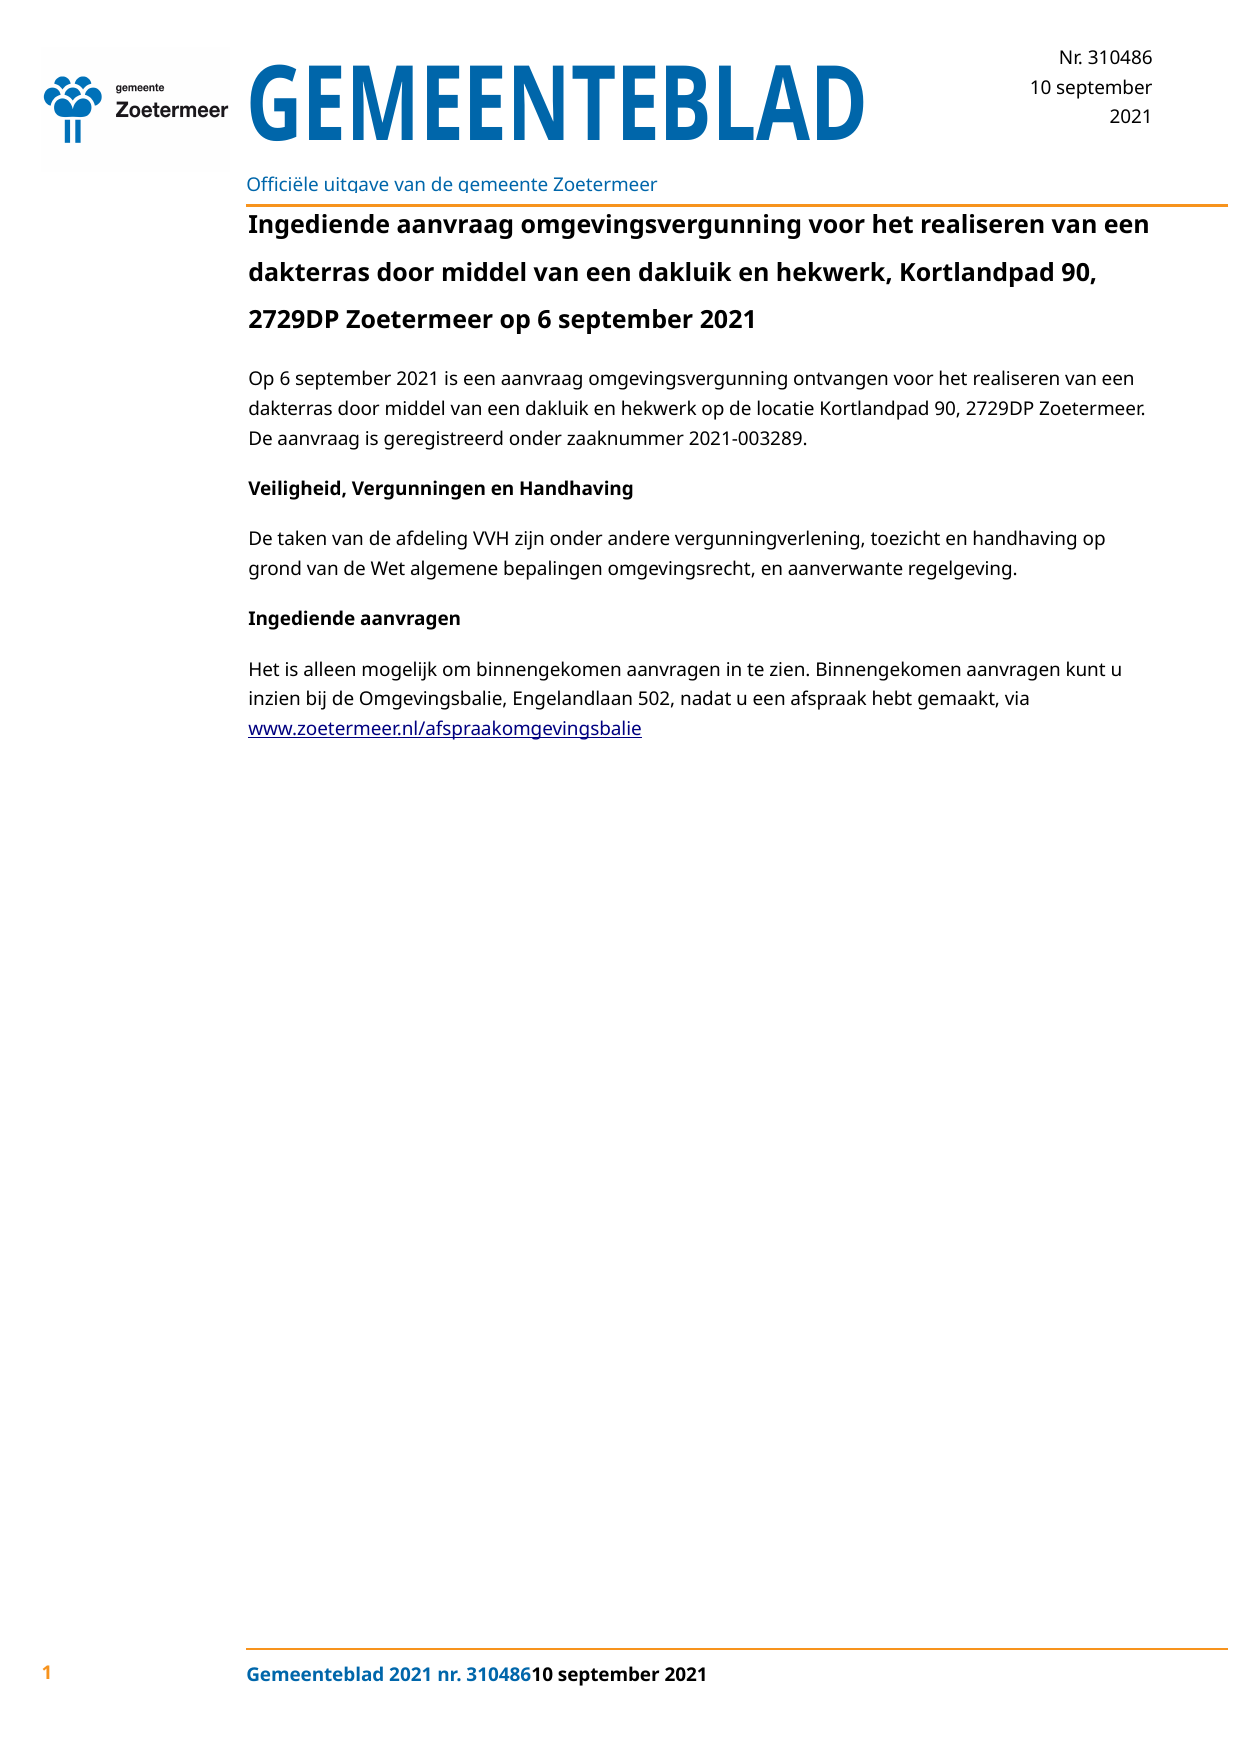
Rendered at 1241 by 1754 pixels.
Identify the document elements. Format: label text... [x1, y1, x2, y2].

text Het is alleen mogelijk om binnengekomen aanvragen in te zien. Binnengekomen aanvragen kunt u inzien bij de Omgevingsbalie, Engelandlaan 502, nadat u een afspraak hebt gemaakt, via www.zoetermeer.nl/afspraakomgevingsbalie [248, 656, 1152, 741]
text Ingediende aanvragen [248, 606, 1152, 631]
text Veiligheid, Vergunningen en Handhaving [248, 475, 1152, 501]
text Ingediende aanvraag omgevingsvergunning voor het realiseren van een dakterras door middel van een dakluik en hekwerk, Kortlandpad 90, 2729DP Zoetermeer op 6 september 2021 [248, 207, 1152, 336]
text De taken van de afdeling VVH zijn onder andere vergunningverlening, toezicht en handhaving op grond van de Wet algemene bepalingen omgevingsrecht, en aanverwante regelgeving. [248, 526, 1152, 581]
text Op 6 september 2021 is een aanvraag omgevingsvergunning ontvangen voor het realiseren van een dakterras door middel van een dakluik en hekwerk op de locatie Kortlandpad 90, 2729DP Zoetermeer. De aanvraag is geregistreerd onder zaaknummer 2021-003289. [248, 366, 1152, 450]
picture [41, 47, 231, 172]
